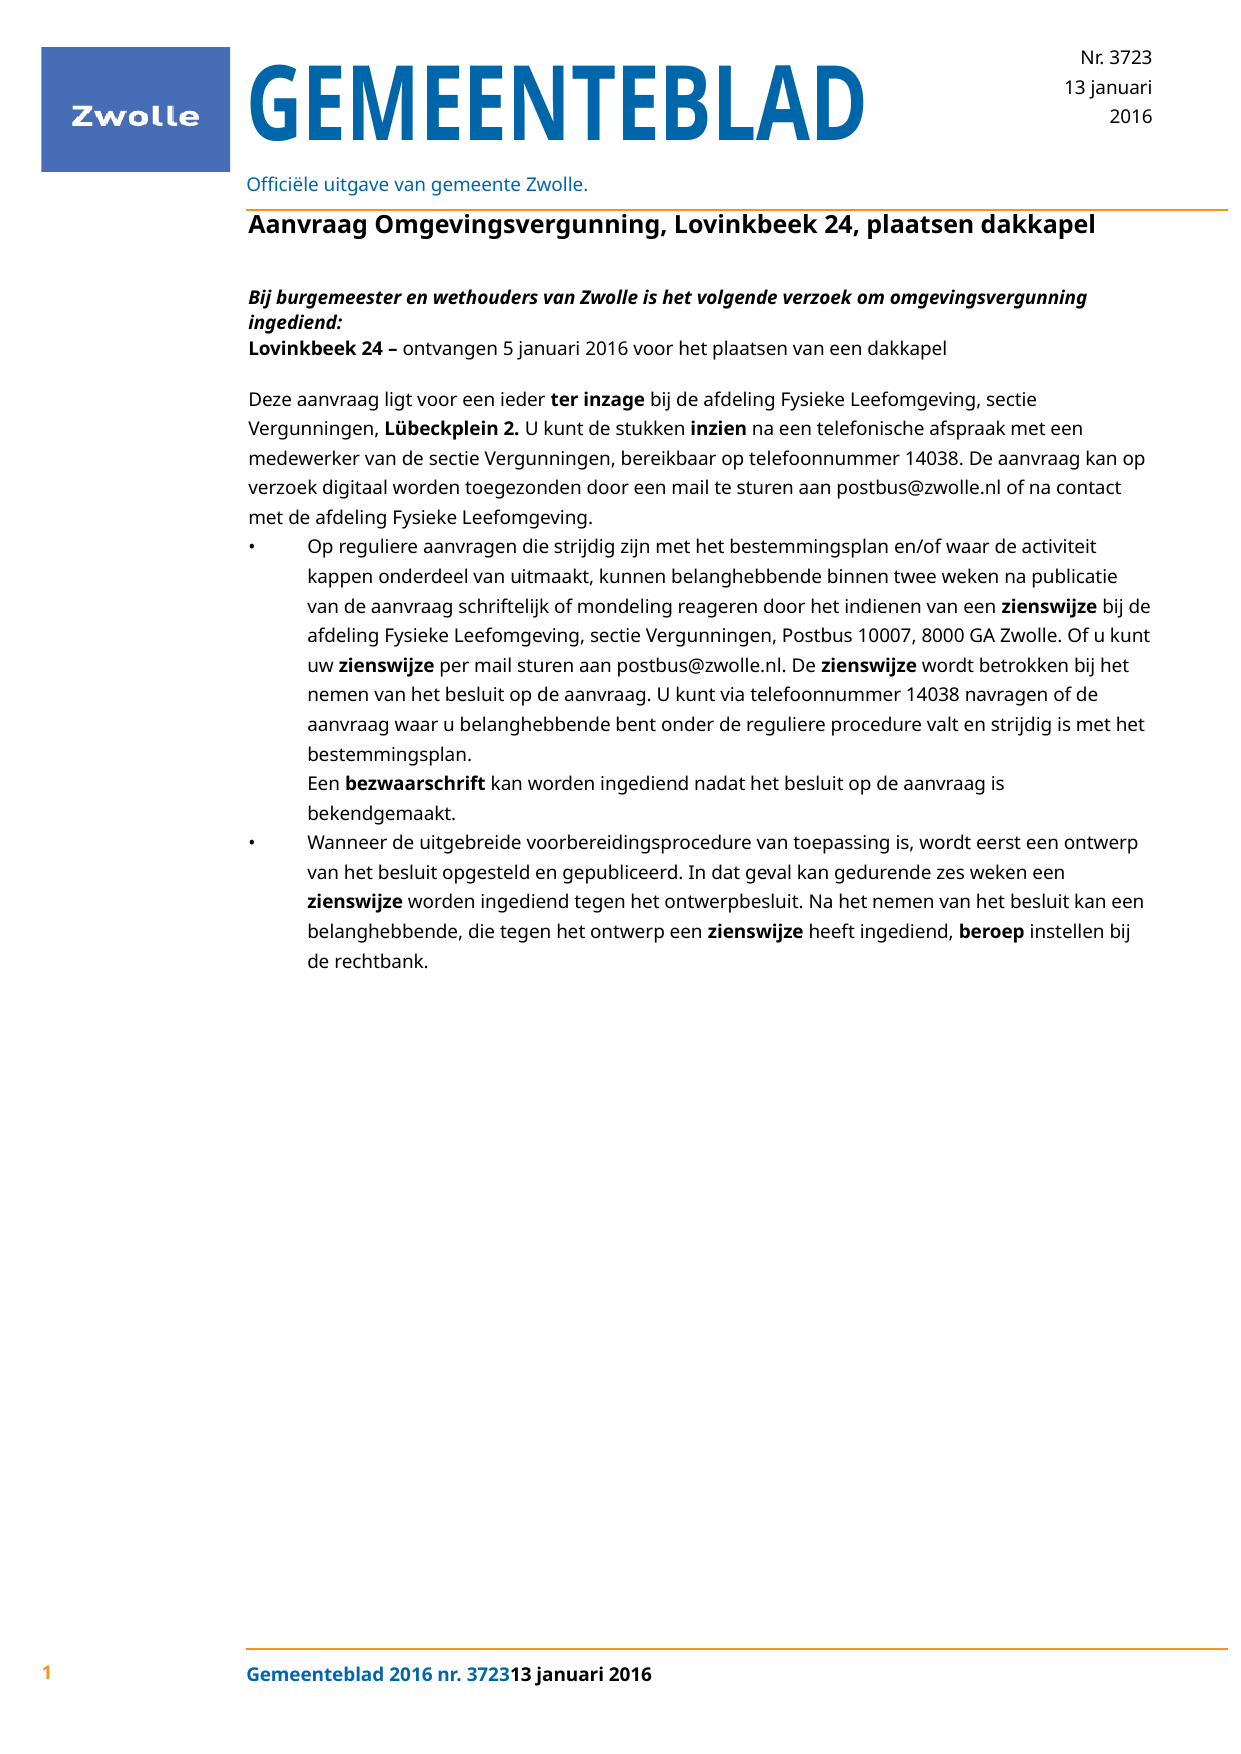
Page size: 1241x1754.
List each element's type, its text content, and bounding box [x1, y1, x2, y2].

list Een bezwaarschrift kan worden ingediend nadat het besluit op de aanvraag is bekendgemaakt. [248, 770, 1152, 826]
picture [41, 47, 231, 172]
text Aanvraag Omgevingsvergunning, Lovinkbeek 24, plaatsen dakkapel [248, 211, 1152, 241]
text Deze aanvraag ligt voor een ieder ter inzage bij de afdeling Fysieke Leefomgeving, sectie Vergunningen, Lübeckplein 2. U kunt de stukken inzien na een telefonische afspraak met een medewerker van de sectie Vergunningen, bereikbaar op telefoonnummer 14038. De aanvraag kan op verzoek digitaal worden toegezonden door een mail te sturen aan postbus@zwolle.nl of na contact met de afdeling Fysieke Leefomgeving. [248, 386, 1152, 530]
list Op reguliere aanvragen die strijdig zijn met het bestemmingsplan en/of waar de activiteit kappen onderdeel van uitmaakt, kunnen belanghebbende binnen twee weken na publicatie van de aanvraag schriftelijk of mondeling reageren door het indienen van een zienswijze bij de afdeling Fysieke Leefomgeving, sectie Vergunningen, Postbus 10007, 8000 GA Zwolle. Of u kunt uw zienswijze per mail sturen aan postbus@zwolle.nl. De zienswijze wordt betrokken bij het nemen van het besluit op de aanvraag. U kunt via telefoonnummer 14038 navragen of de aanvraag waar u belanghebbende bent onder de reguliere procedure valt en strijdig is met het bestemmingsplan. [248, 534, 1152, 766]
text Lovinkbeek 24 – ontvangen 5 januari 2016 voor het plaatsen van een dakkapel [248, 335, 1152, 361]
list Wanneer de uitgebreide voorbereidingsprocedure van toepassing is, wordt eerst een ontwerp van het besluit opgesteld en gepubliceerd. In dat geval kan gedurende zes weken een zienswijze worden ingediend tegen het ontwerpbesluit. Na het nemen van het besluit kan een belanghebbende, die tegen het ontwerp een zienswijze heeft ingediend, beroep instellen bij de rechtbank. [248, 829, 1152, 973]
text Bij burgemeester en wethouders van Zwolle is het volgende verzoek om omgevingsvergunning ingediend: [248, 284, 1152, 335]
